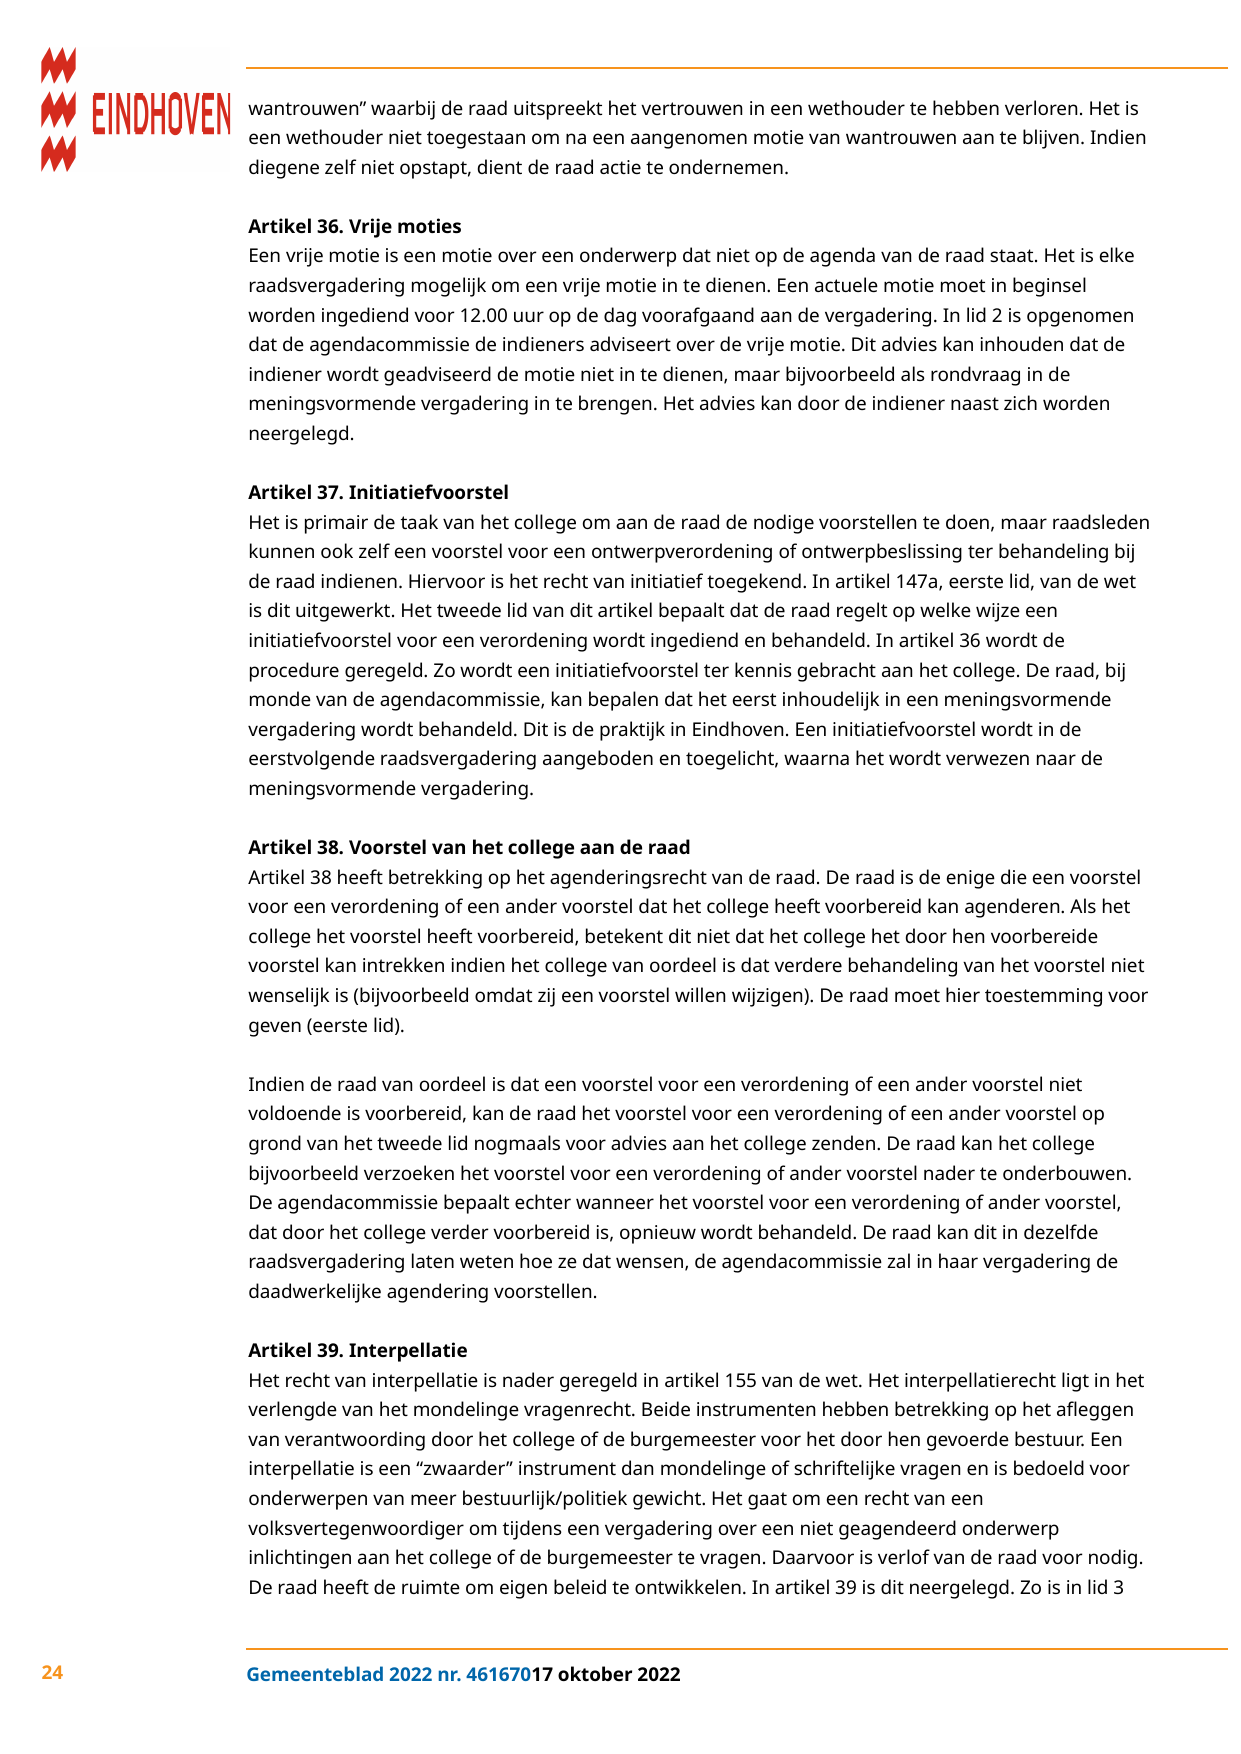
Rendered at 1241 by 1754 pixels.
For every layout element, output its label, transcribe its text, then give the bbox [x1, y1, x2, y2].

text Artikel 38 heeft betrekking op het agenderingsrecht van de raad. De raad is de enige die een voorstel voor een verordening of een ander voorstel dat het college heeft voorbereid kan agenderen. Als het college het voorstel heeft voorbereid, betekent dit niet dat het college het door hen voorbereide voorstel kan intrekken indien het college van oordeel is dat verdere behandeling van het voorstel niet wenselijk is (bijvoorbeeld omdat zij een voorstel willen wijzigen). De raad moet hier toestemming voor geven (eerste lid). [248, 864, 1152, 1038]
text Artikel 36. Vrije moties [248, 213, 1152, 239]
text Het is primair de taak van het college om aan de raad de nodige voorstellen te doen, maar raadsleden kunnen ook zelf een voorstel voor een ontwerpverordening of ontwerpbeslissing ter behandeling bij de raad indienen. Hiervoor is het recht van initiatief toegekend. In artikel 147a, eerste lid, van de wet is dit uitgewerkt. Het tweede lid van dit artikel bepaalt dat de raad regelt op welke wijze een initiatiefvoorstel voor een verordening wordt ingediend en behandeld. In artikel 36 wordt de procedure geregeld. Zo wordt een initiatiefvoorstel ter kennis gebracht aan het college. De raad, bij monde van de agendacommissie, kan bepalen dat het eerst inhoudelijk in een meningsvormende vergadering wordt behandeld. Dit is de praktijk in Eindhoven. Een initiatiefvoorstel wordt in de eerstvolgende raadsvergadering aangeboden en toegelicht, waarna het wordt verwezen naar de meningsvormende vergadering. [248, 509, 1152, 801]
picture [41, 47, 231, 172]
text wantrouwen” waarbij de raad uitspreekt het vertrouwen in een wethouder te hebben verloren. Het is een wethouder niet toegestaan om na een aangenomen motie van wantrouwen aan te blijven. Indien diegene zelf niet opstapt, dient de raad actie te ondernemen. [248, 95, 1152, 180]
text Een vrije motie is een motie over een onderwerp dat niet op de agenda van de raad staat. Het is elke raadsvergadering mogelijk om een vrije motie in te dienen. Een actuele motie moet in beginsel worden ingediend voor 12.00 uur op de dag voorafgaand aan de vergadering. In lid 2 is opgenomen dat de agendacommissie de indieners adviseert over de vrije motie. Dit advies kan inhouden dat de indiener wordt geadviseerd de motie niet in te dienen, maar bijvoorbeeld als rondvraag in de meningsvormende vergadering in te brengen. Het advies kan door de indiener naast zich worden neergelegd. [248, 243, 1152, 446]
text Artikel 39. Interpellatie [248, 1337, 1152, 1363]
text Het recht van interpellatie is nader geregeld in artikel 155 van de wet. Het interpellatierecht ligt in het verlengde van het mondelinge vragenrecht. Beide instrumenten hebben betrekking op het afleggen van verantwoording door het college of de burgemeester voor het door hen gevoerde bestuur. Een interpellatie is een “zwaarder” instrument dan mondelinge of schriftelijke vragen en is bedoeld voor onderwerpen van meer bestuurlijk/politiek gewicht. Het gaat om een recht van een volksvertegenwoordiger om tijdens een vergadering over een niet geagendeerd onderwerp inlichtingen aan het college of de burgemeester te vragen. Daarvoor is verlof van de raad voor nodig. De raad heeft de ruimte om eigen beleid te ontwikkelen. In artikel 39 is dit neergelegd. Zo is in lid 3 [248, 1367, 1152, 1600]
text Artikel 37. Initiatiefvoorstel [248, 479, 1152, 505]
text Indien de raad van oordeel is dat een voorstel voor een verordening of een ander voorstel niet voldoende is voorbereid, kan de raad het voorstel voor een verordening of een ander voorstel op grond van het tweede lid nogmaals voor advies aan het college zenden. De raad kan het college bijvoorbeeld verzoeken het voorstel voor een verordening of ander voorstel nader te onderbouwen. De agendacommissie bepaalt echter wanneer het voorstel voor een verordening of ander voorstel, dat door het college verder voorbereid is, opnieuw wordt behandeld. De raad kan dit in dezelfde raadsvergadering laten weten hoe ze dat wensen, de agendacommissie zal in haar vergadering de daadwerkelijke agendering voorstellen. [248, 1071, 1152, 1304]
text Artikel 38. Voorstel van het college aan de raad [248, 834, 1152, 860]
